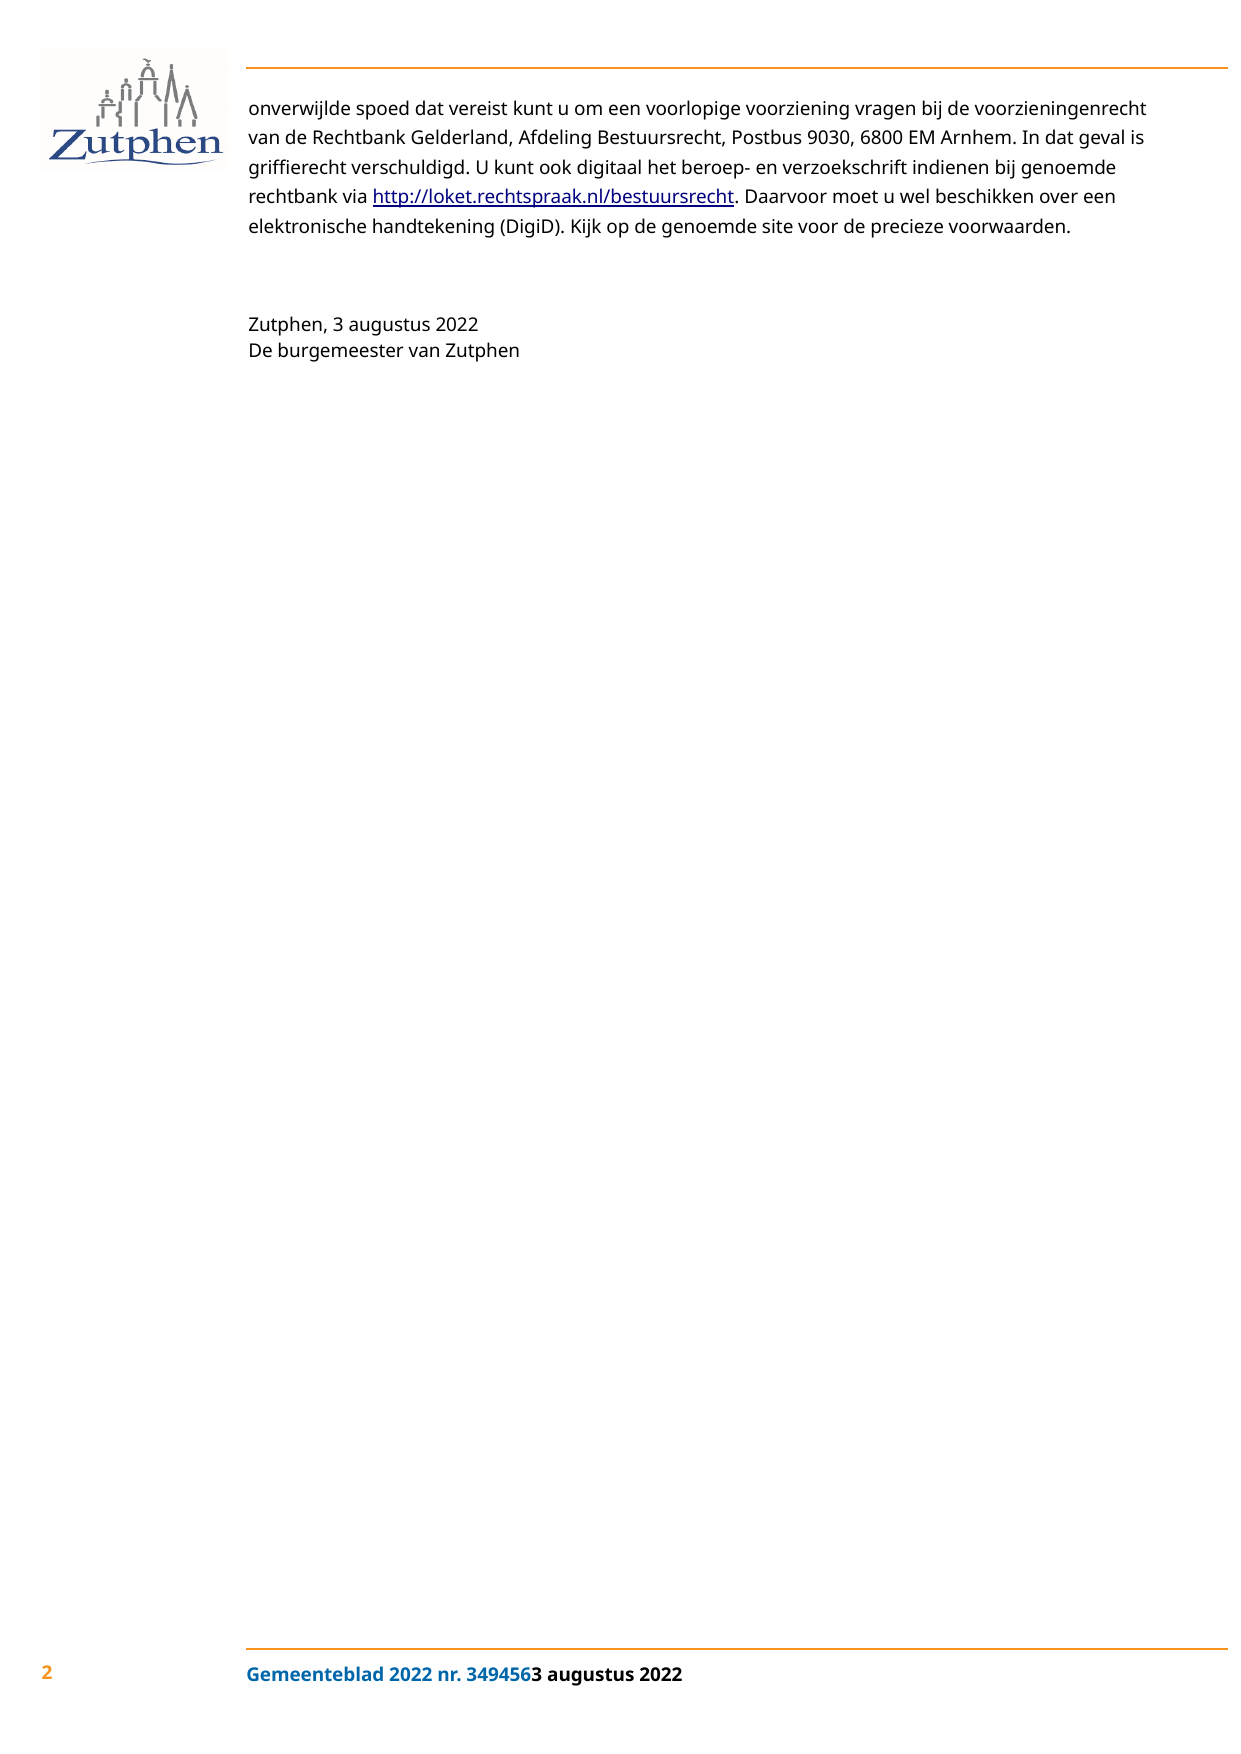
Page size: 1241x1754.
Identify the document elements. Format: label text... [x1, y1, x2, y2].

picture [41, 47, 231, 172]
text onverwijlde spoed dat vereist kunt u om een voorlopige voorziening vragen bij de voorzieningenrecht van de Rechtbank Gelderland, Afdeling Bestuursrecht, Postbus 9030, 6800 EM Arnhem. In dat geval is griffierecht verschuldigd. U kunt ook digitaal het beroep- en verzoekschrift indienen bij genoemde rechtbank via http://loket.rechtspraak.nl/bestuursrecht. Daarvoor moet u wel beschikken over een elektronische handtekening (DigiD). Kijk op de genoemde site voor de precieze voorwaarden. [248, 95, 1152, 239]
text Zutphen, 3 augustus 2022 [248, 311, 1152, 337]
text De burgemeester van Zutphen [248, 337, 1152, 363]
